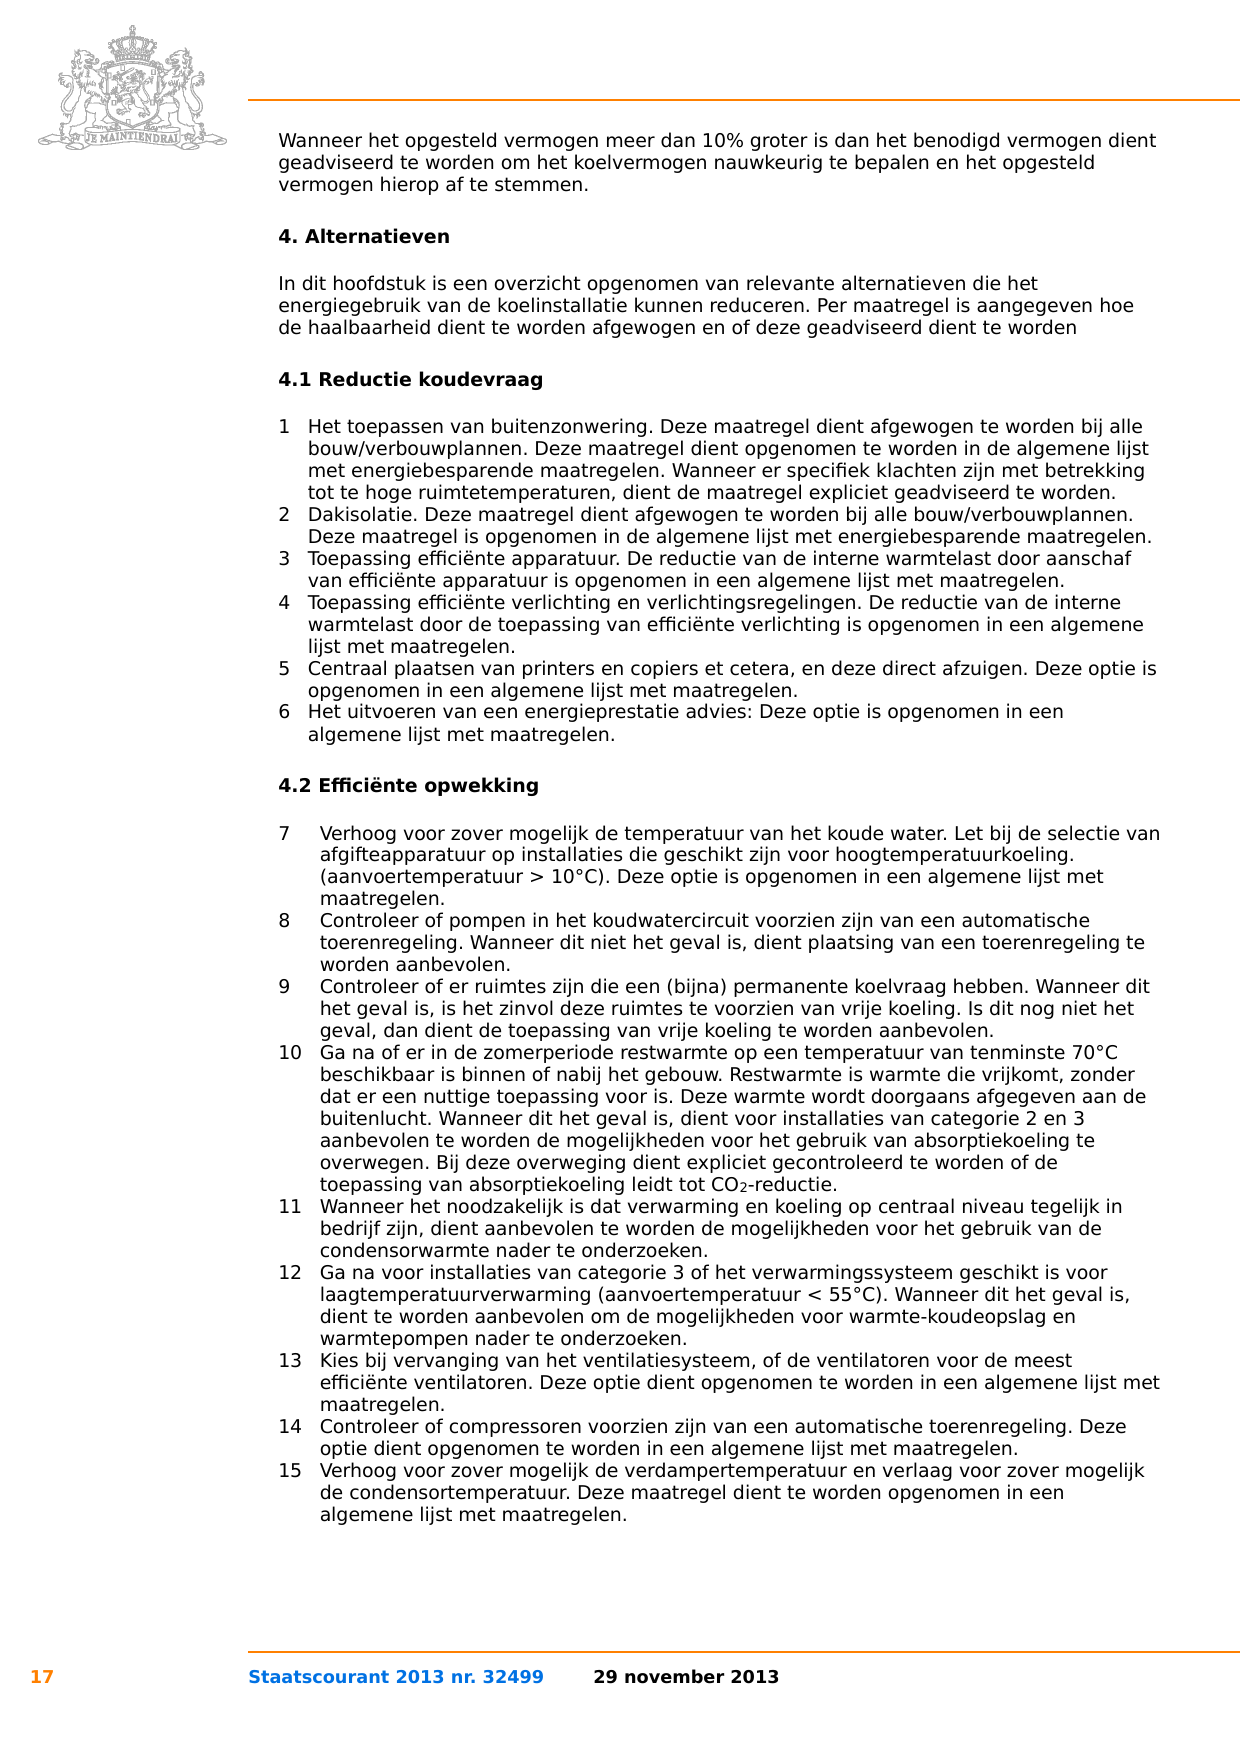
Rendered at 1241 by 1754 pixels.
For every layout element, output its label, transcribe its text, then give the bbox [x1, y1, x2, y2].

text 1 Het toepassen van buitenzonwering. Deze maatregel dient afgewogen te worden bij alle bouw/verbouwplannen. Deze maatregel dient opgenomen te worden in de algemene lijst met energiebesparende maatregelen. Wanneer er specifiek klachten zijn met betrekking tot te hoge ruimtetemperaturen, dient de maatregel expliciet geadviseerd te worden. [278, 416, 1163, 504]
text Wanneer het opgesteld vermogen meer dan 10% groter is dan het benodigd vermogen dient geadviseerd te worden om het koelvermogen nauwkeurig te bepalen en het opgesteld vermogen hierop af te stemmen. [278, 130, 1163, 196]
text 7 Verhoog voor zover mogelijk de temperatuur van het koude water. Let bij de selectie van afgifteapparatuur op installaties die geschikt zijn voor hoogtemperatuurkoeling. (aanvoertemperatuur > 10°C). Deze optie is opgenomen in een algemene lijst met maatregelen. [278, 822, 1163, 910]
text 5 Centraal plaatsen van printers en copiers et cetera, en deze direct afzuigen. Deze optie is opgenomen in een algemene lijst met maatregelen. [278, 657, 1163, 701]
text 8 Controleer of pompen in het koudwatercircuit voorzien zijn van een automatische toerenregeling. Wanneer dit niet het geval is, dient plaatsing van een toerenregeling te worden aanbevolen. [278, 910, 1163, 976]
text 4 Toepassing efficiënte verlichting en verlichtingsregelingen. De reductie van de interne warmtelast door de toepassing van efficiënte verlichting is opgenomen in een algemene lijst met maatregelen. [278, 592, 1163, 657]
subtitle 4. Alternatieven [278, 226, 1163, 248]
subtitle 4.2 Efficiënte opwekking [278, 775, 1163, 797]
text In dit hoofdstuk is een overzicht opgenomen van relevante alternatieven die het energiegebruik van de koelinstallatie kunnen reduceren. Per maatregel is aangegeven hoe de haalbaarheid dient te worden afgewogen en of deze geadviseerd dient te worden [278, 273, 1163, 339]
text 12 Ga na voor installaties van categorie 3 of het verwarmingssysteem geschikt is voor laagtemperatuurverwarming (aanvoertemperatuur < 55°C). Wanneer dit het geval is, dient te worden aanbevolen om de mogelijkheden voor warmte-koudeopslag en warmtepompen nader te onderzoeken. [278, 1262, 1163, 1350]
text 9 Controleer of er ruimtes zijn die een (bijna) permanente koelvraag hebben. Wanneer dit het geval is, is het zinvol deze ruimtes te voorzien van vrije koeling. Is dit nog niet het geval, dan dient de toepassing van vrije koeling te worden aanbevolen. [278, 976, 1163, 1042]
text 15 Verhoog voor zover mogelijk de verdampertemperatuur en verlaag voor zover mogelijk de condensortemperatuur. Deze maatregel dient te worden opgenomen in een algemene lijst met maatregelen. [278, 1460, 1163, 1526]
text 6 Het uitvoeren van een energieprestatie advies: Deze optie is opgenomen in een algemene lijst met maatregelen. [278, 701, 1163, 745]
text 14 Controleer of compressoren voorzien zijn van een automatische toerenregeling. Deze optie dient opgenomen te worden in een algemene lijst met maatregelen. [278, 1416, 1163, 1460]
text 2 Dakisolatie. Deze maatregel dient afgewogen te worden bij alle bouw/verbouwplannen. Deze maatregel is opgenomen in de algemene lijst met energiebesparende maatregelen. [278, 504, 1163, 548]
text 11 Wanneer het noodzakelijk is dat verwarming en koeling op centraal niveau tegelijk in bedrijf zijn, dient aanbevolen te worden de mogelijkheden voor het gebruik van de condensorwarmte nader te onderzoeken. [278, 1196, 1163, 1262]
text 13 Kies bij vervanging van het ventilatiesysteem, of de ventilatoren voor de meest efficiënte ventilatoren. Deze optie dient opgenomen te worden in een algemene lijst met maatregelen. [278, 1350, 1163, 1416]
text 10 Ga na of er in de zomerperiode restwarmte op een temperatuur van tenminste 70°C beschikbaar is binnen of nabij het gebouw. Restwarmte is warmte die vrijkomt, zonder dat er een nuttige toepassing voor is. Deze warmte wordt doorgaans afgegeven aan de buitenlucht. Wanneer dit het geval is, dient voor installaties van categorie 2 en 3 aanbevolen te worden de mogelijkheden voor het gebruik van absorptiekoeling te overwegen. Bij deze overweging dient expliciet gecontroleerd te worden of de toepassing van absorptiekoeling leidt tot CO2-reductie. [278, 1042, 1163, 1196]
picture [38, 25, 227, 150]
subtitle 4.1 Reductie koudevraag [278, 369, 1163, 391]
text 3 Toepassing efficiënte apparatuur. De reductie van de interne warmtelast door aanschaf van efficiënte apparatuur is opgenomen in een algemene lijst met maatregelen. [278, 548, 1163, 592]
